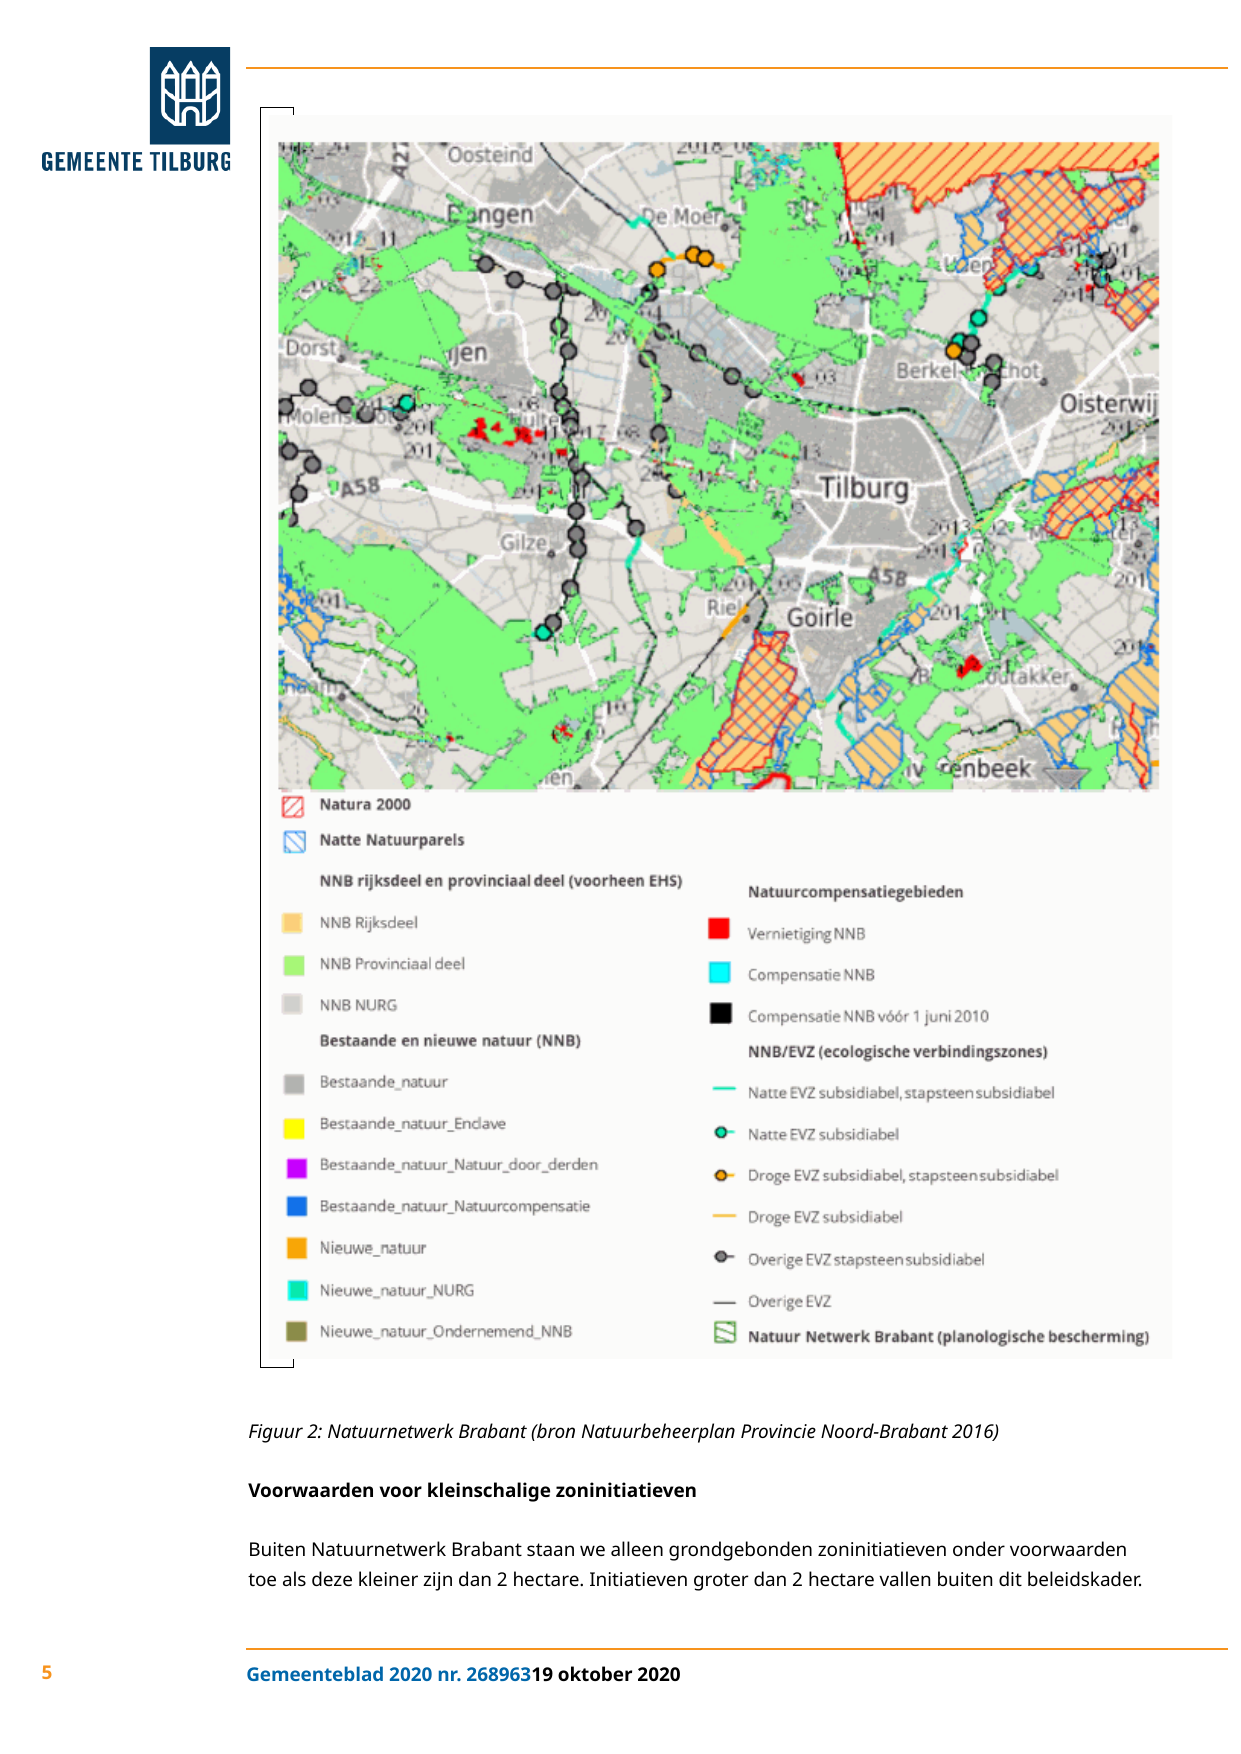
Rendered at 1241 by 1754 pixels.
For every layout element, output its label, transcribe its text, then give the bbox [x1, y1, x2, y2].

text Buiten Natuurnetwerk Brabant staan we alleen grondgebonden zoninitiatieven onder voorwaarden toe als deze kleiner zijn dan 2 hectare. Initiatieven groter dan 2 hectare vallen buiten dit beleidskader. [248, 1537, 1152, 1592]
text Voorwaarden voor kleinschalige zoninitiatieven [248, 1477, 1152, 1503]
text Figuur 2: Natuurnetwerk Brabant (bron Natuurbeheerplan Provincie Noord-Brabant 2016) [248, 1418, 1152, 1444]
picture [268, 115, 1173, 1359]
picture [41, 47, 231, 172]
